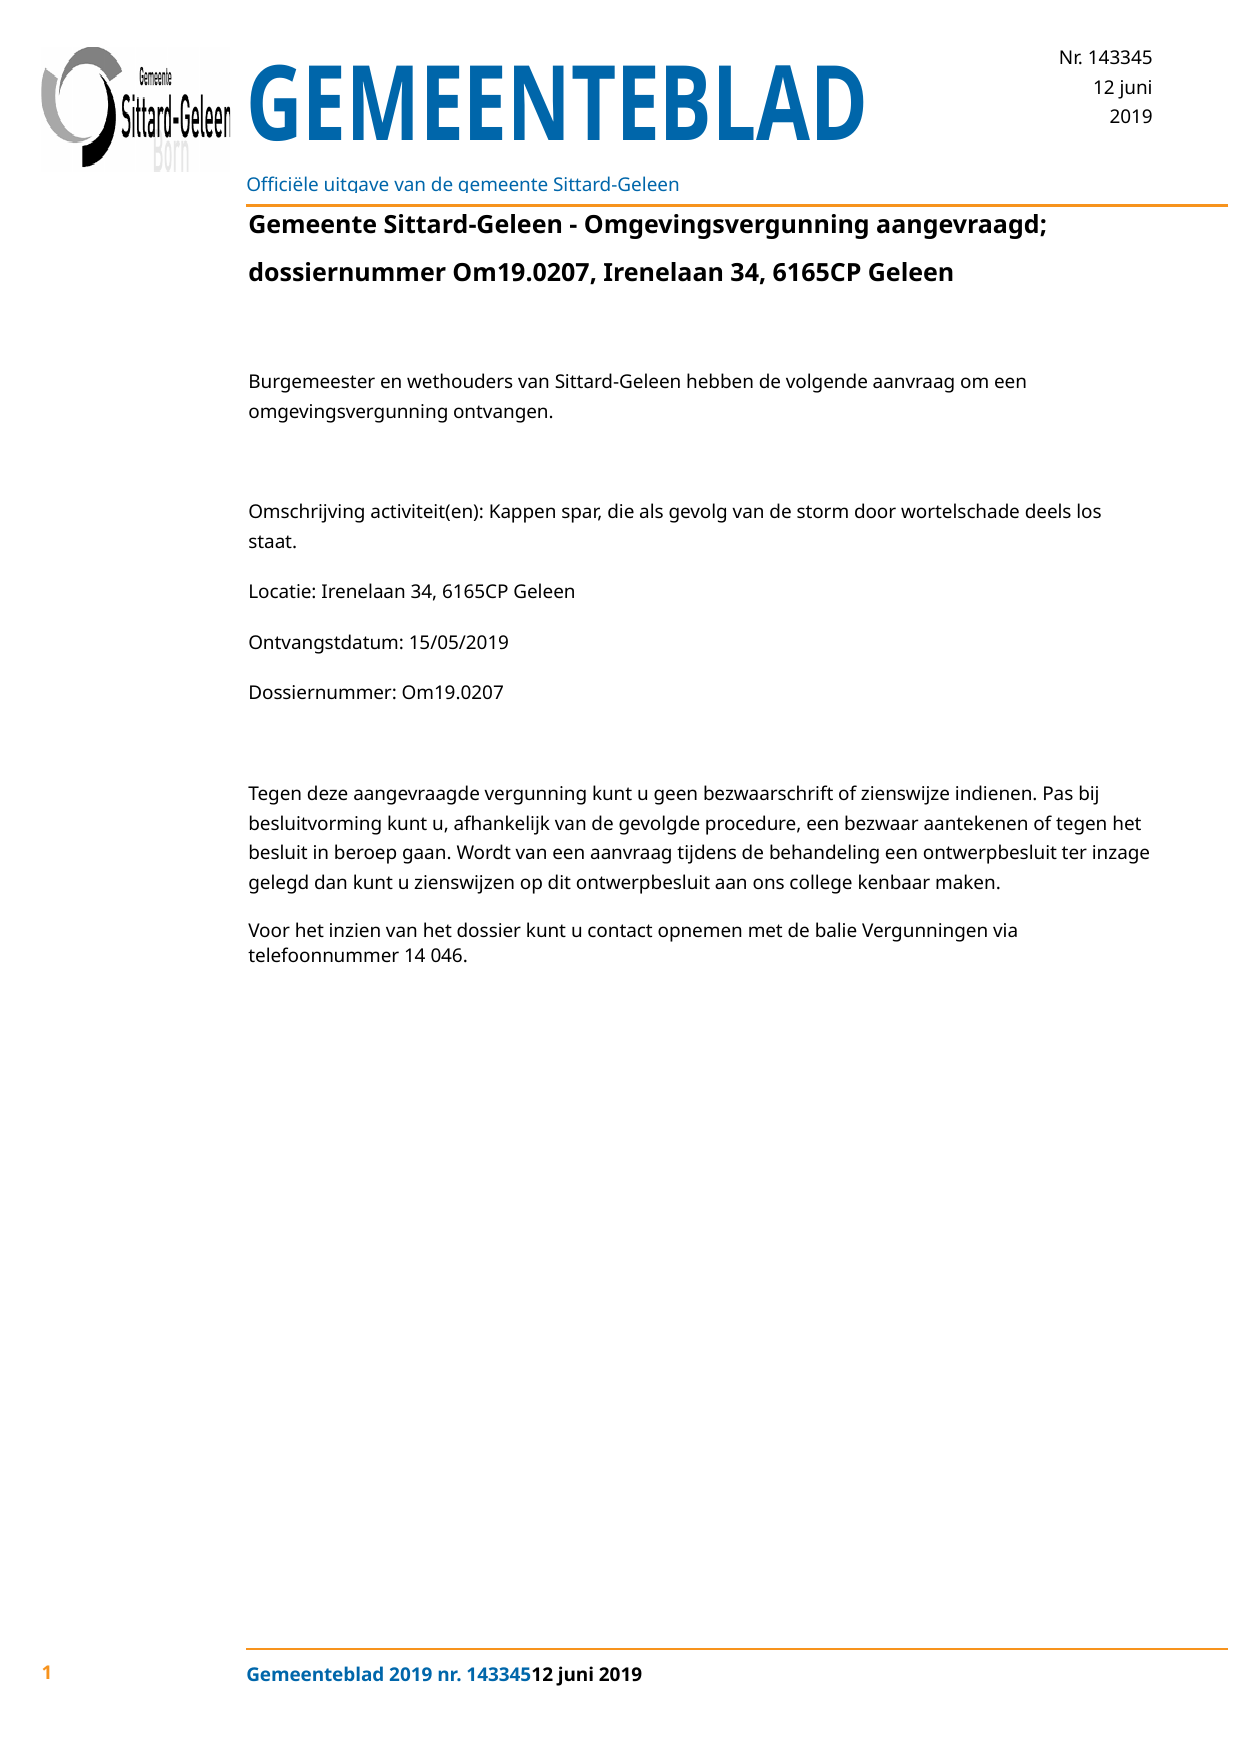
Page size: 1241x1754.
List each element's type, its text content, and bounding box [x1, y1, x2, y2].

text Ontvangstdatum: 15/05/2019 [248, 629, 1152, 655]
text Tegen deze aangevraagde vergunning kunt u geen bezwaarschrift of zienswijze indienen. Pas bij besluitvorming kunt u, afhankelijk van de gevolgde procedure, een bezwaar aantekenen of tegen het besluit in beroep gaan. Wordt van een aanvraag tijdens de behandeling een ontwerpbesluit ter inzage gelegd dan kunt u zienswijzen op dit ontwerpbesluit aan ons college kenbaar maken. [248, 780, 1152, 895]
text Gemeente Sittard-Geleen - Omgevingsvergunning aangevraagd; dossiernummer Om19.0207, Irenelaan 34, 6165CP Geleen [248, 207, 1152, 288]
text Voor het inzien van het dossier kunt u contact opnemen met de balie Vergunningen via telefoonnummer 14 046. [248, 917, 1152, 968]
picture [41, 47, 231, 172]
text Dossiernummer: Om19.0207 [248, 679, 1152, 705]
text Locatie: Irenelaan 34, 6165CP Geleen [248, 579, 1152, 604]
text Burgemeester en wethouders van Sittard-Geleen hebben de volgende aanvraag om een omgevingsvergunning ontvangen. [248, 368, 1152, 424]
text Omschrijving activiteit(en): Kappen spar, die als gevolg van de storm door wortelschade deels los staat. [248, 499, 1152, 554]
